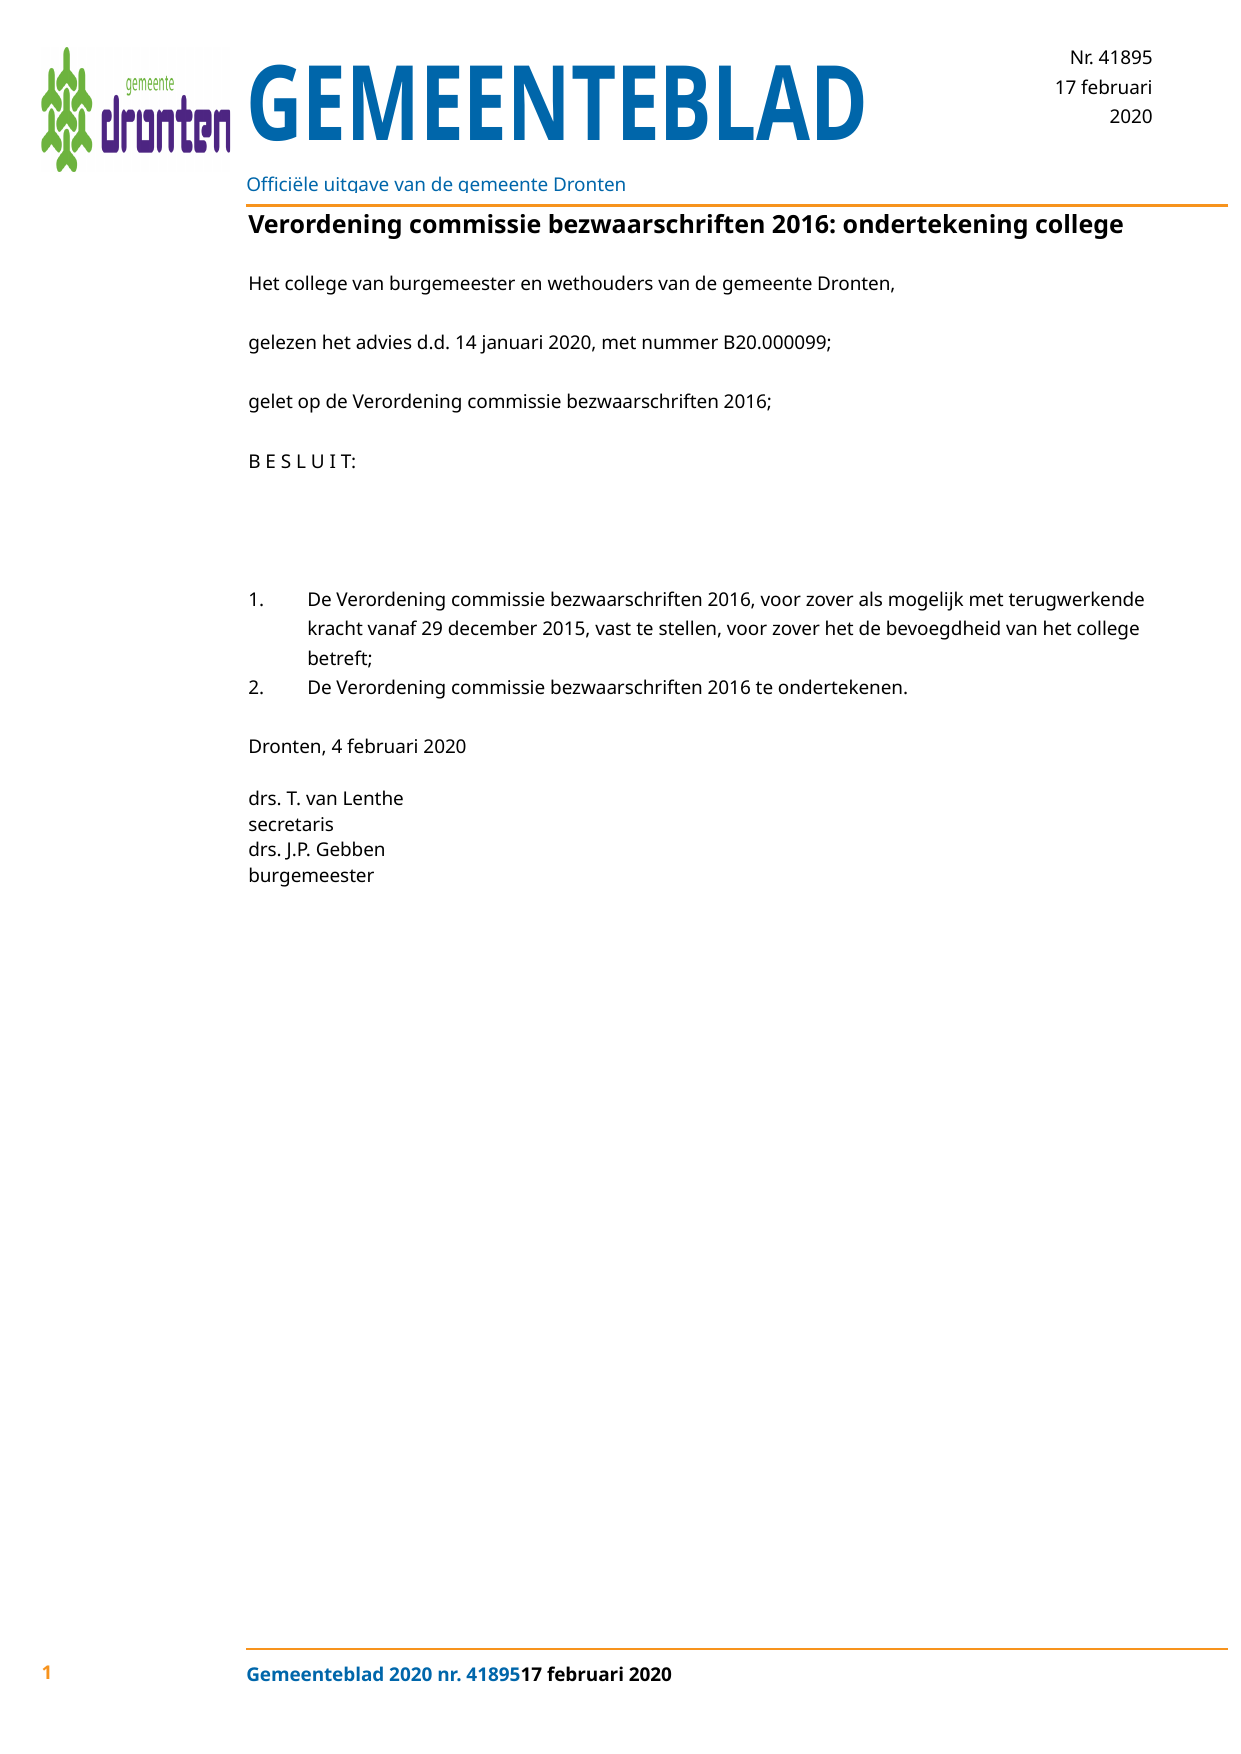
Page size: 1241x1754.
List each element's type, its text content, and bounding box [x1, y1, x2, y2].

text B E S L U I T: [248, 448, 1152, 473]
text secretaris [248, 811, 1152, 837]
text Het college van burgemeester en wethouders van de gemeente Dronten, [248, 270, 1152, 296]
text burgemeester [248, 862, 1152, 888]
text drs. J.P. Gebben [248, 837, 1152, 862]
text gelezen het advies d.d. 14 januari 2020, met nummer B20.000099; [248, 329, 1152, 355]
text Verordening commissie bezwaarschriften 2016: ondertekening college [248, 207, 1152, 241]
text drs. T. van Lenthe [248, 785, 1152, 811]
list De Verordening commissie bezwaarschriften 2016, voor zover als mogelijk met terugwerkende kracht vanaf 29 december 2015, vast te stellen, voor zover het de bevoegdheid van het college betreft; [248, 586, 1152, 671]
text gelet op de Verordening commissie bezwaarschriften 2016; [248, 389, 1152, 414]
list De Verordening commissie bezwaarschriften 2016 te ondertekenen. [248, 674, 1152, 700]
picture [41, 47, 231, 172]
text Dronten, 4 februari 2020 [248, 734, 1152, 759]
